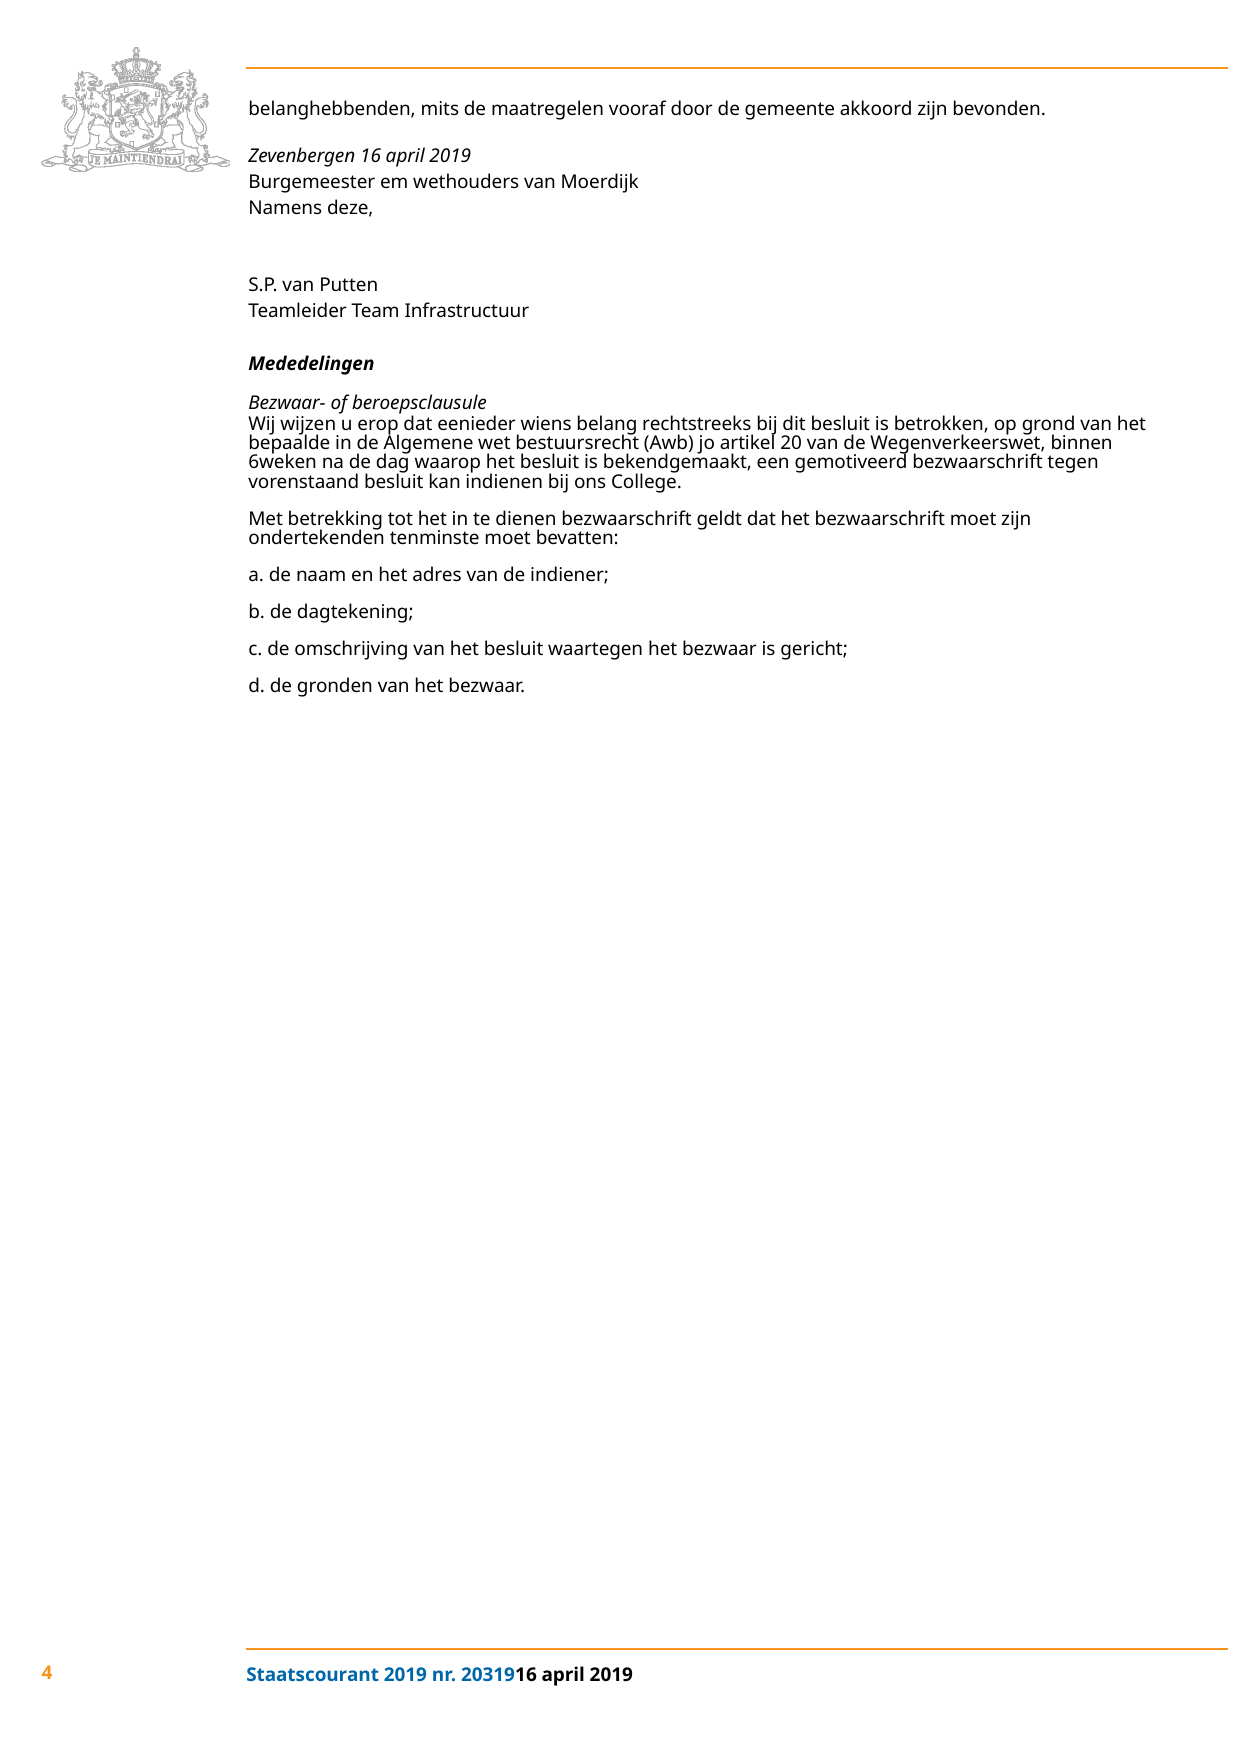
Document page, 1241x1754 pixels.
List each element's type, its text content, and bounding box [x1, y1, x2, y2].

text Namens deze, [248, 194, 1152, 220]
text S.P. van Putten [248, 271, 1152, 297]
text a. de naam en het adres van de indiener; [248, 566, 1152, 585]
text c. de omschrijving van het besluit waartegen het bezwaar is gericht; [248, 640, 1152, 659]
text Wij wijzen u erop dat eenieder wiens belang rechtstreeks bij dit besluit is betrokken, op grond van het bepaalde in de Algemene wet bestuursrecht (Awb) jo artikel 20 van de Wegenverkeerswet, binnen 6weken na de dag waarop het besluit is bekendgemaakt, een gemotiveerd bezwaarschrift tegen vorenstaand besluit kan indienen bij ons College. [248, 415, 1152, 492]
text Mededelingen [248, 350, 1152, 376]
picture [41, 47, 231, 172]
text Teamleider Team Infrastructuur [248, 297, 1152, 323]
text b. de dagtekening; [248, 603, 1152, 622]
text Zevenbergen 16 april 2019 [248, 143, 1152, 168]
text Burgemeester em wethouders van Moerdijk [248, 168, 1152, 194]
text d. de gronden van het bezwaar. [248, 677, 1152, 696]
text belanghebbenden, mits de maatregelen vooraf door de gemeente akkoord zijn bevonden. [248, 95, 1152, 121]
text Met betrekking tot het in te dienen bezwaarschrift geldt dat het bezwaarschrift moet zijn ondertekenden tenminste moet bevatten: [248, 510, 1152, 548]
text Bezwaar- of beroepsclausule [248, 389, 1152, 415]
